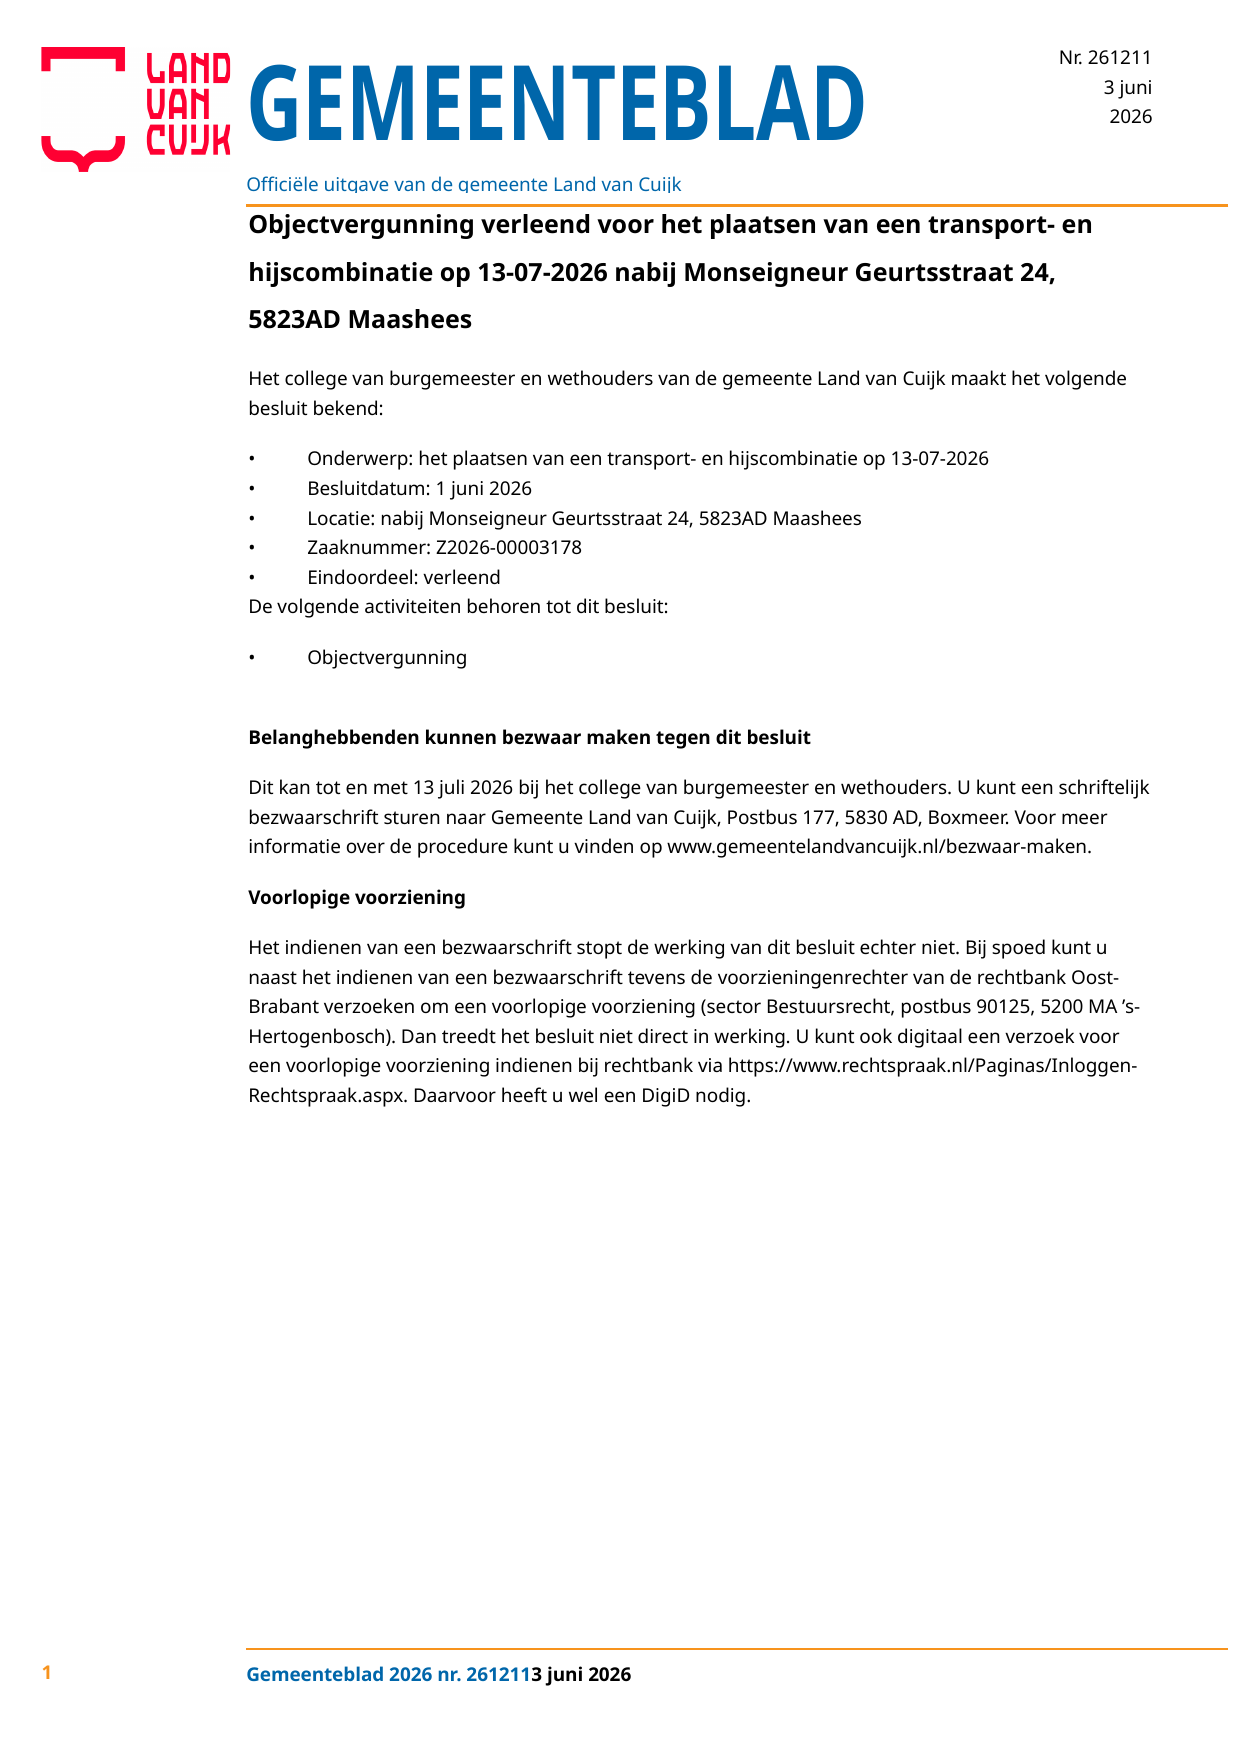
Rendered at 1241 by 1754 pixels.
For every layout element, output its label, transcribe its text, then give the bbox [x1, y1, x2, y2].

list Eindoordeel: verleend [248, 564, 1152, 589]
picture [41, 47, 231, 172]
text Het indienen van een bezwaarschrift stopt de werking van dit besluit echter niet. Bij spoed kunt u naast het indienen van een bezwaarschrift tevens de voorzieningenrechter van de rechtbank Oost-Brabant verzoeken om een voorlopige voorziening (sector Bestuursrecht, postbus 90125, 5200 MA ’s-Hertogenbosch). Dan treedt het besluit niet direct in werking. U kunt ook digitaal een verzoek voor een voorlopige voorziening indienen bij rechtbank via https://www.rechtspraak.nl/Paginas/Inloggen-Rechtspraak.aspx. Daarvoor heeft u wel een DigiD nodig. [248, 934, 1152, 1108]
list Besluitdatum: 1 juni 2026 [248, 475, 1152, 501]
text De volgende activiteiten behoren tot dit besluit: [248, 593, 1152, 619]
text Voorlopige voorziening [248, 884, 1152, 909]
list Objectvergunning [248, 644, 1152, 669]
list Locatie: nabij Monseigneur Geurtsstraat 24, 5823AD Maashees [248, 505, 1152, 530]
list Onderwerp: het plaatsen van een transport- en hijscombinatie op 13-07-2026 [248, 446, 1152, 471]
text Het college van burgemeester en wethouders van de gemeente Land van Cuijk maakt het volgende besluit bekend: [248, 366, 1152, 421]
text Dit kan tot en met 13 juli 2026 bij het college van burgemeester en wethouders. U kunt een schriftelijk bezwaarschrift sturen naar Gemeente Land van Cuijk, Postbus 177, 5830 AD, Boxmeer. Voor meer informatie over de procedure kunt u vinden op www.gemeentelandvancuijk.nl/bezwaar-maken. [248, 774, 1152, 859]
text Belanghebbenden kunnen bezwaar maken tegen dit besluit [248, 724, 1152, 749]
text Objectvergunning verleend voor het plaatsen van een transport- en hijscombinatie op 13-07-2026 nabij Monseigneur Geurtsstraat 24, 5823AD Maashees [248, 207, 1152, 336]
list Zaaknummer: Z2026-00003178 [248, 534, 1152, 560]
